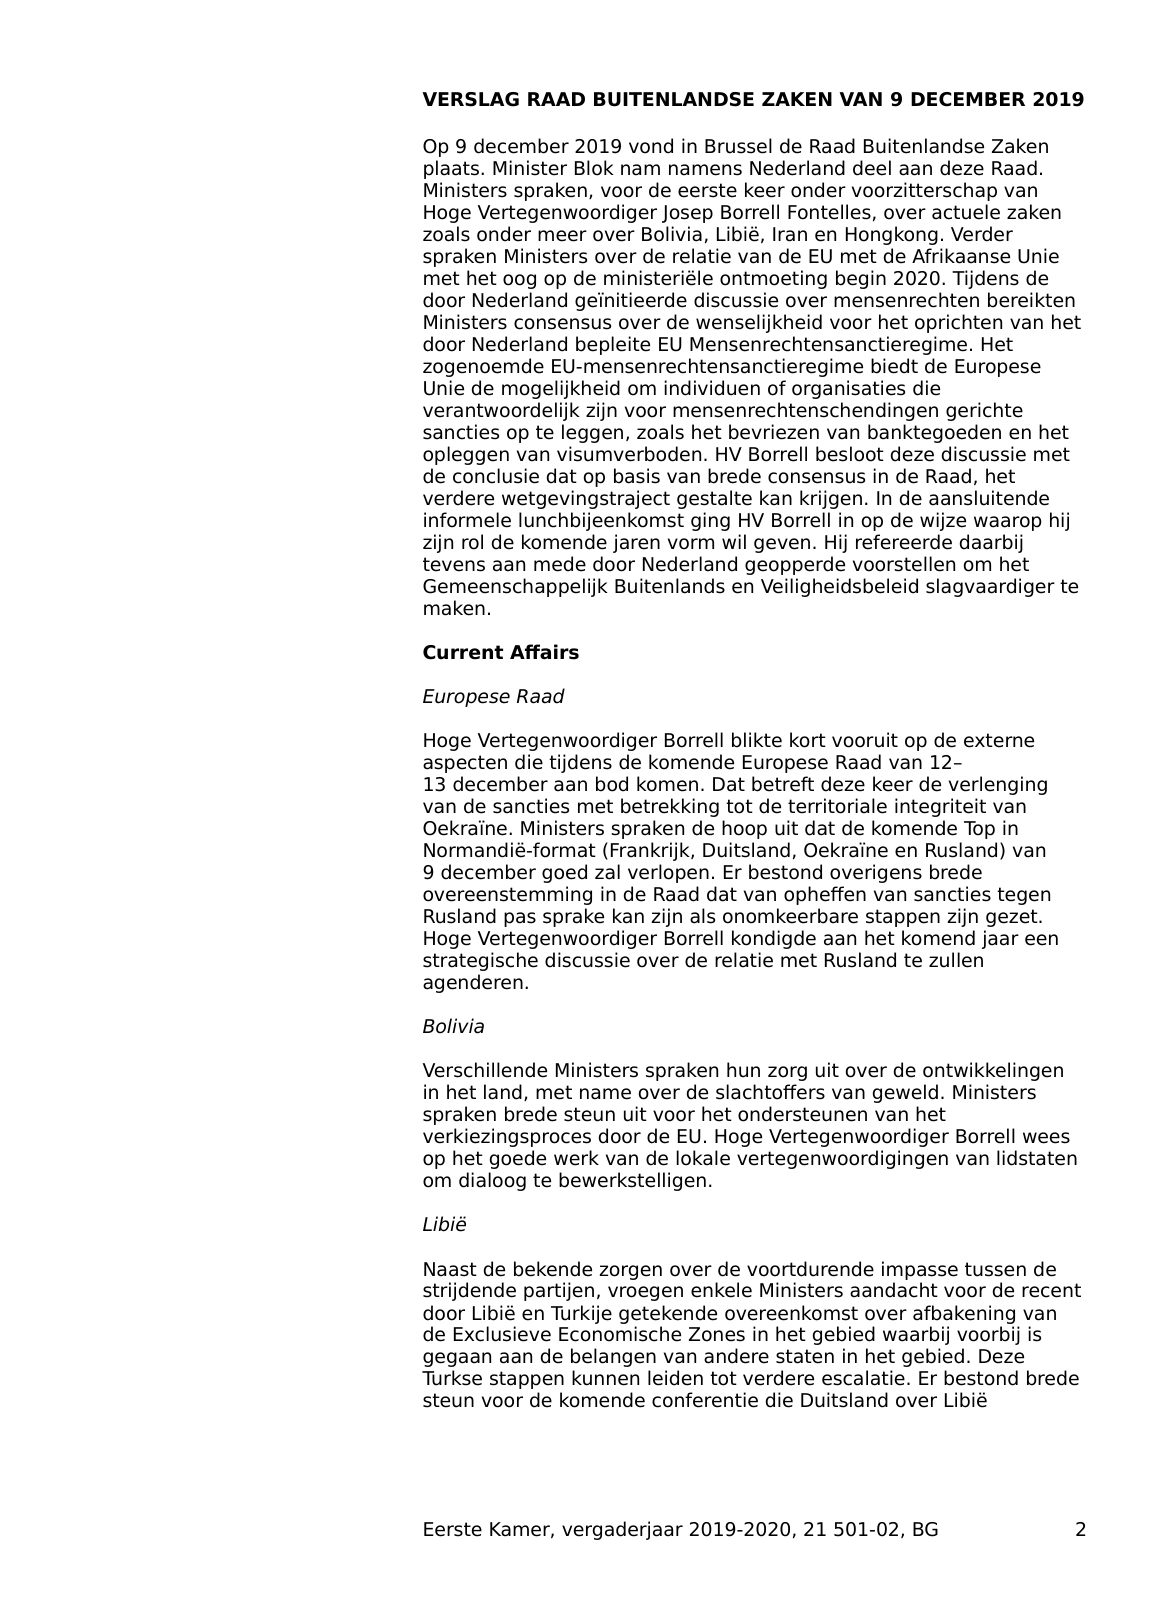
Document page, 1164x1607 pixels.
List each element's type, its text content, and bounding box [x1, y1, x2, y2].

subtitle Bolivia [422, 1016, 1087, 1038]
text Verschillende Ministers spraken hun zorg uit over de ontwikkelingen in het land, met name over de slachtoffers van geweld. Ministers spraken brede steun uit voor het ondersteunen van het verkiezingsproces door de EU. Hoge Vertegenwoordiger Borrell wees op het goede werk van de lokale vertegenwoordigingen van lidstaten om dialoog te bewerkstelligen. [422, 1060, 1087, 1192]
text Hoge Vertegenwoordiger Borrell blikte kort vooruit op de externe aspecten die tijdens de komende Europese Raad van 12–13 december aan bod komen. Dat betreft deze keer de verlenging van de sancties met betrekking tot de territoriale integriteit van Oekraïne. Ministers spraken de hoop uit dat de komende Top in Normandië-format (Frankrijk, Duitsland, Oekraïne en Rusland) van 9 december goed zal verlopen. Er bestond overigens brede overeenstemming in de Raad dat van opheffen van sancties tegen Rusland pas sprake kan zijn als onomkeerbare stappen zijn gezet. Hoge Vertegenwoordiger Borrell kondigde aan het komend jaar een strategische discussie over de relatie met Rusland te zullen agenderen. [422, 730, 1087, 994]
subtitle VERSLAG RAAD BUITENLANDSE ZAKEN VAN 9 DECEMBER 2019 [422, 89, 1087, 111]
text Naast de bekende zorgen over de voortdurende impasse tussen de strijdende partijen, vroegen enkele Ministers aandacht voor de recent door Libië en Turkije getekende overeenkomst over afbakening van de Exclusieve Economische Zones in het gebied waarbij voorbij is gegaan aan de belangen van andere staten in het gebied. Deze Turkse stappen kunnen leiden tot verdere escalatie. Er bestond brede steun voor de komende conferentie die Duitsland over Libië [422, 1258, 1087, 1412]
text Op 9 december 2019 vond in Brussel de Raad Buitenlandse Zaken plaats. Minister Blok nam namens Nederland deel aan deze Raad. Ministers spraken, voor de eerste keer onder voorzitterschap van Hoge Vertegenwoordiger Josep Borrell Fontelles, over actuele zaken zoals onder meer over Bolivia, Libië, Iran en Hongkong. Verder spraken Ministers over de relatie van de EU met de Afrikaanse Unie met het oog op de ministeriële ontmoeting begin 2020. Tijdens de door Nederland geïnitieerde discussie over mensenrechten bereikten Ministers consensus over de wenselijkheid voor het oprichten van het door Nederland bepleite EU Mensenrechtensanctieregime. Het zogenoemde EU-mensenrechtensanctieregime biedt de Europese Unie de mogelijkheid om individuen of organisaties die verantwoordelijk zijn voor mensenrechtenschendingen gerichte sancties op te leggen, zoals het bevriezen van banktegoeden en het opleggen van visumverboden. HV Borrell besloot deze discussie met de conclusie dat op basis van brede consensus in de Raad, het verdere wetgevingstraject gestalte kan krijgen. In de aansluitende informele lunchbijeenkomst ging HV Borrell in op de wijze waarop hij zijn rol de komende jaren vorm wil geven. Hij refereerde daarbij tevens aan mede door Nederland geopperde voorstellen om het Gemeenschappelijk Buitenlands en Veiligheidsbeleid slagvaardiger te maken. [422, 136, 1087, 619]
subtitle Europese Raad [422, 686, 1087, 708]
subtitle Libië [422, 1214, 1087, 1236]
subtitle Current Affairs [422, 642, 1087, 664]
